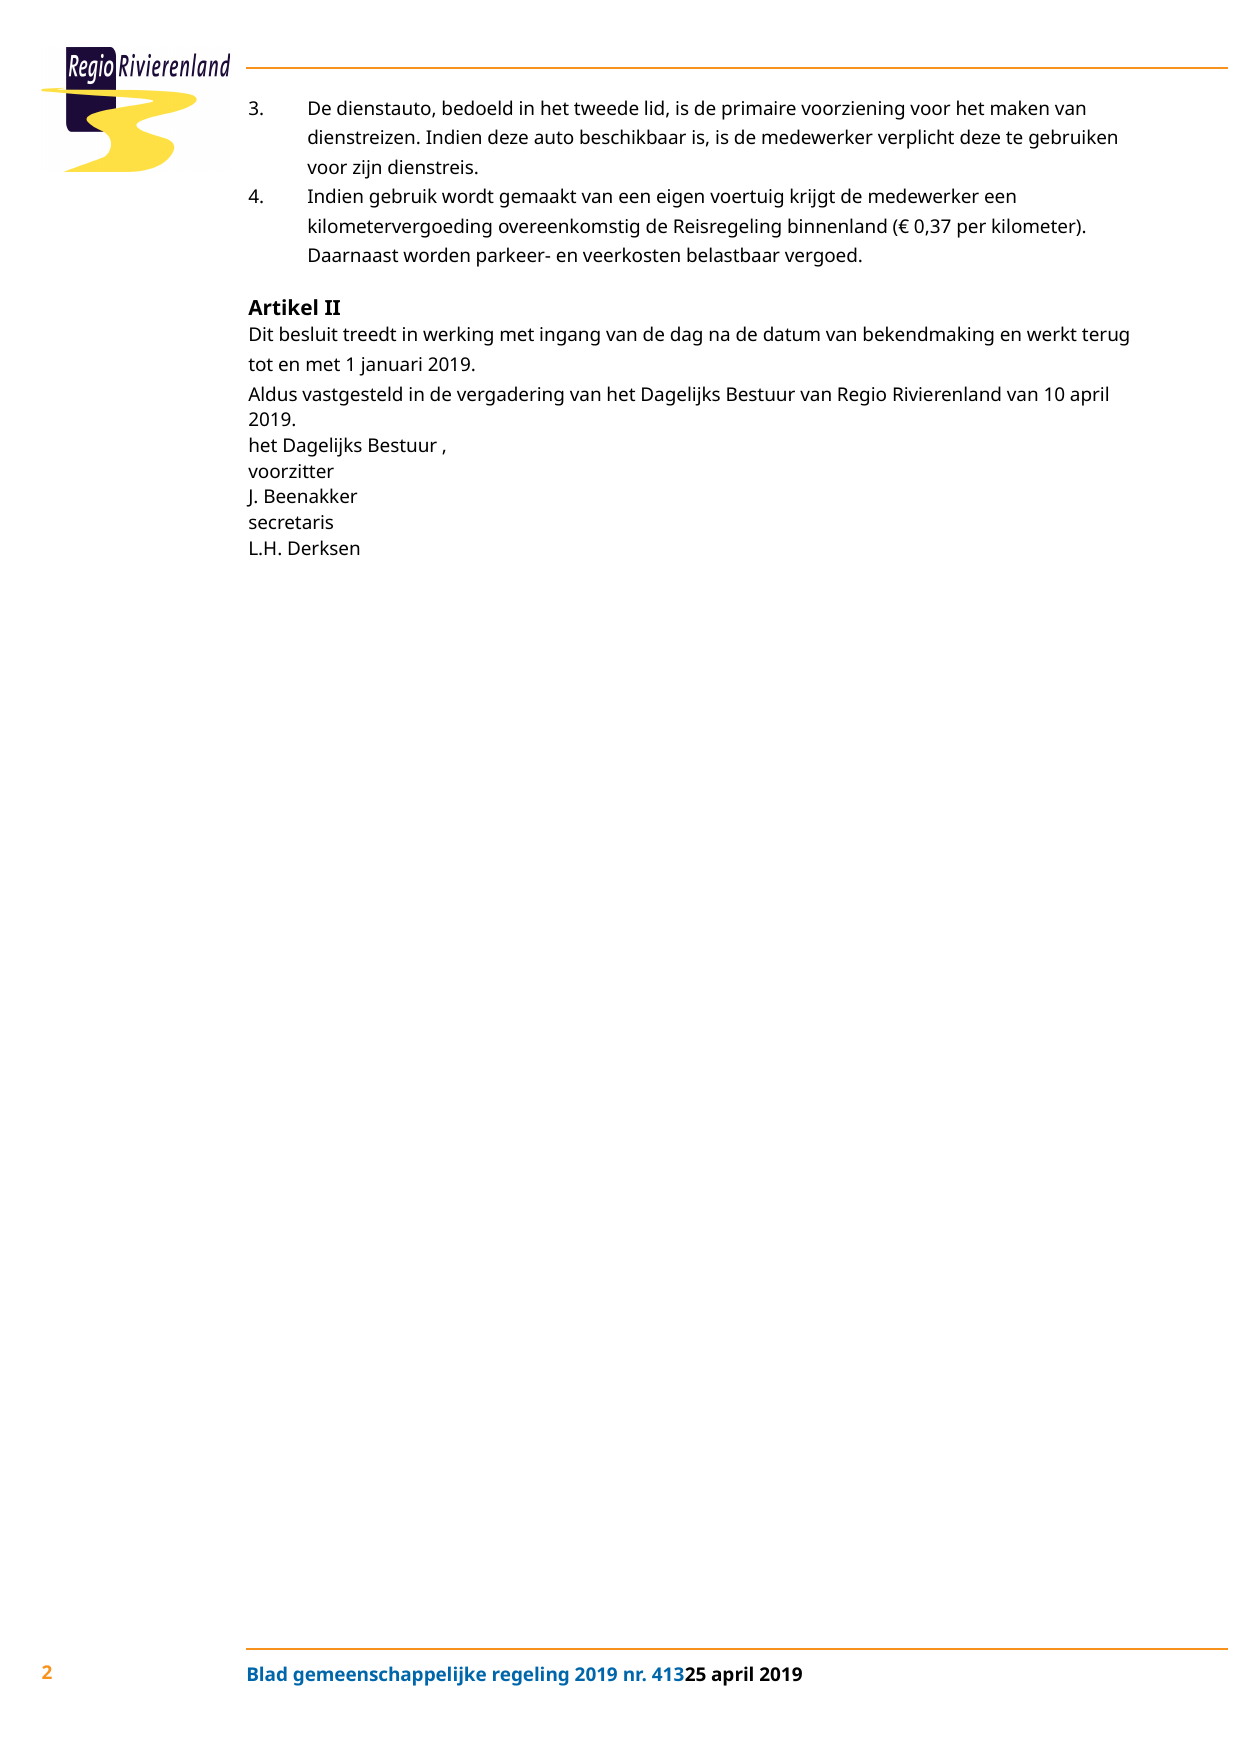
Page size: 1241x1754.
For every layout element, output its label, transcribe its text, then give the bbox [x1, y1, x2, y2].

text Artikel II [248, 293, 1152, 322]
text L.H. Derksen [248, 535, 1152, 561]
list De dienstauto, bedoeld in het tweede lid, is de primaire voorziening voor het maken van dienstreizen. Indien deze auto beschikbaar is, is de medewerker verplicht deze te gebruiken voor zijn dienstreis. [248, 95, 1152, 180]
text Aldus vastgesteld in de vergadering van het Dagelijks Bestuur van Regio Rivierenland van 10 april 2019. [248, 381, 1152, 432]
text voorzitter [248, 458, 1152, 484]
text Dit besluit treedt in werking met ingang van de dag na de datum van bekendmaking en werkt terug tot en met 1 januari 2019. [248, 322, 1152, 377]
list Indien gebruik wordt gemaakt van een eigen voertuig krijgt de medewerker een kilometervergoeding overeenkomstig de Reisregeling binnenland (€ 0,37 per kilometer). Daarnaast worden parkeer- en veerkosten belastbaar vergoed. [248, 183, 1152, 268]
text het Dagelijks Bestuur , [248, 432, 1152, 458]
picture [41, 47, 231, 172]
text secretaris [248, 509, 1152, 535]
text J. Beenakker [248, 484, 1152, 509]
